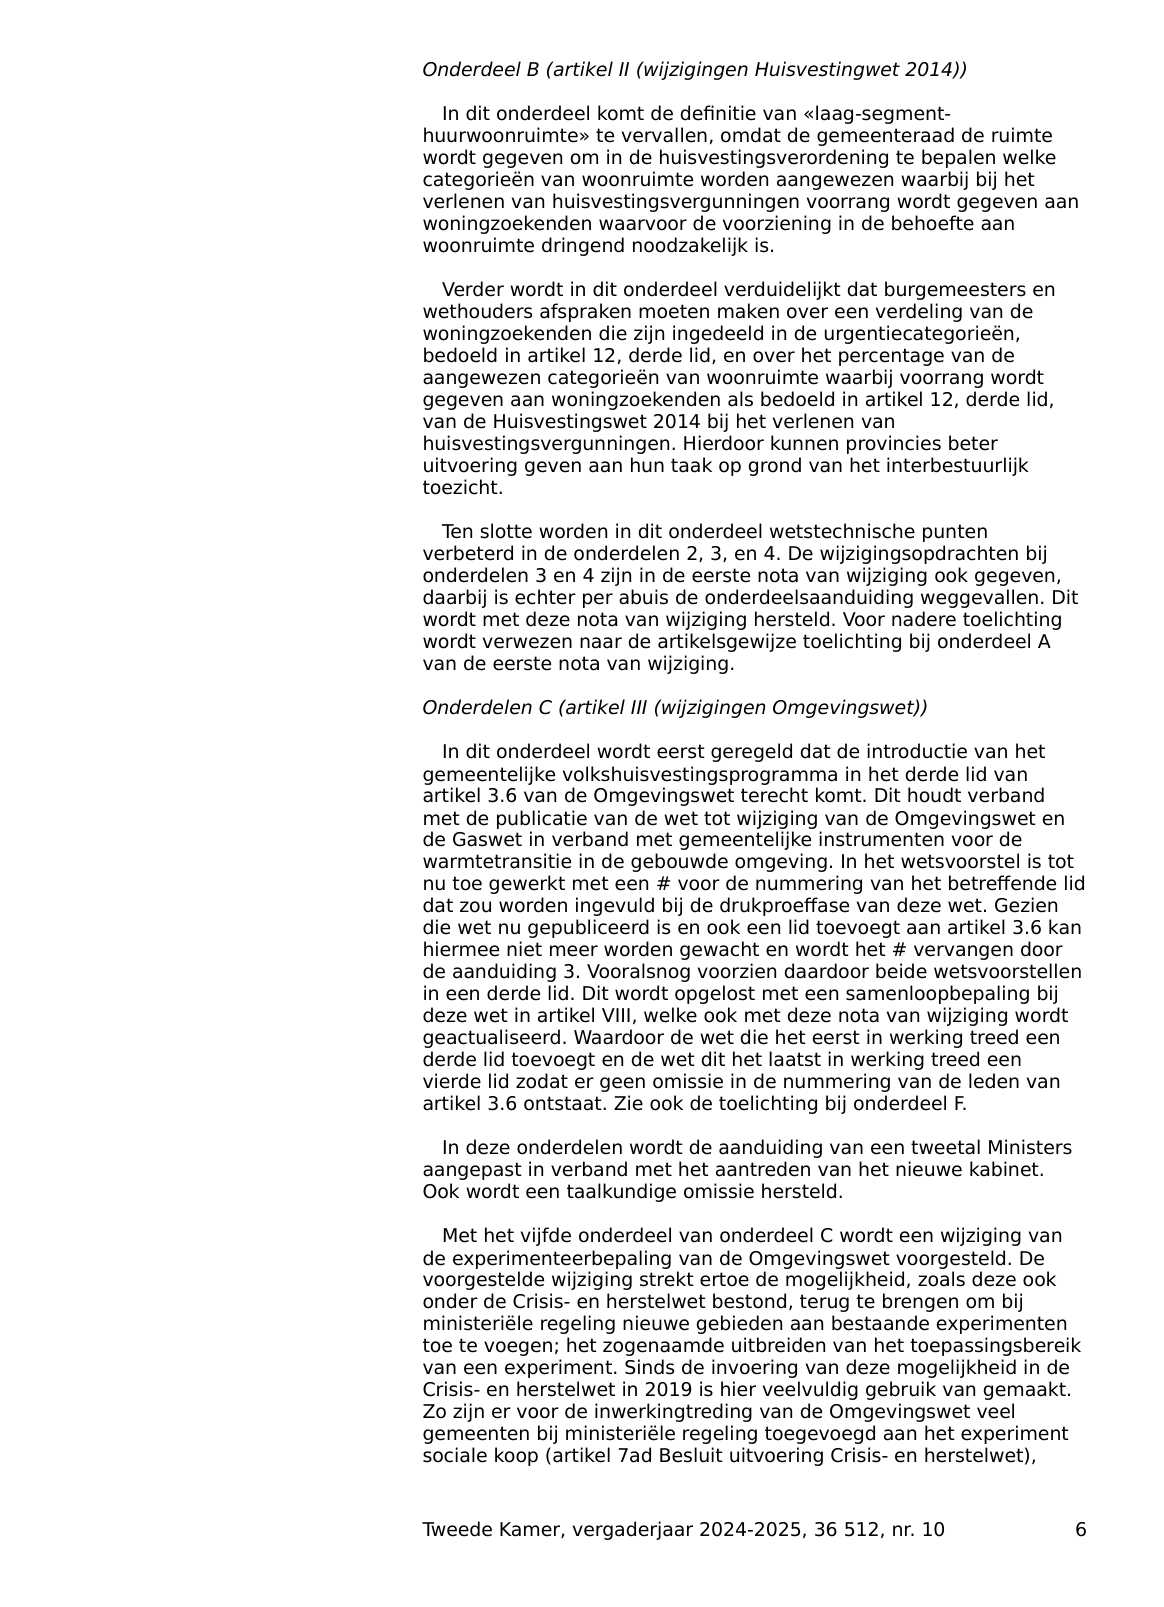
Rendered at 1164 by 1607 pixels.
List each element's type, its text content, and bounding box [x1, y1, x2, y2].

text Ten slotte worden in dit onderdeel wetstechnische punten verbeterd in de onderdelen 2, 3, en 4. De wijzigingsopdrachten bij onderdelen 3 en 4 zijn in de eerste nota van wijziging ook gegeven, daarbij is echter per abuis de onderdeelsaanduiding weggevallen. Dit wordt met deze nota van wijziging hersteld. Voor nadere toelichting wordt verwezen naar de artikelsgewijze toelichting bij onderdeel A van de eerste nota van wijziging. [422, 521, 1087, 675]
subtitle Onderdeel B (artikel II (wijzigingen Huisvestingwet 2014)) [422, 59, 1087, 81]
subtitle Onderdelen C (artikel III (wijzigingen Omgevingswet)) [422, 697, 1087, 719]
text In dit onderdeel wordt eerst geregeld dat de introductie van het gemeentelijke volkshuisvestingsprogramma in het derde lid van artikel 3.6 van de Omgevingswet terecht komt. Dit houdt verband met de publicatie van de wet tot wijziging van de Omgevingswet en de Gaswet in verband met gemeentelijke instrumenten voor de warmtetransitie in de gebouwde omgeving. In het wetsvoorstel is tot nu toe gewerkt met een # voor de nummering van het betreffende lid dat zou worden ingevuld bij de drukproeffase van deze wet. Gezien die wet nu gepubliceerd is en ook een lid toevoegt aan artikel 3.6 kan hiermee niet meer worden gewacht en wordt het # vervangen door de aanduiding 3. Vooralsnog voorzien daardoor beide wetsvoorstellen in een derde lid. Dit wordt opgelost met een samenloopbepaling bij deze wet in artikel VIII, welke ook met deze nota van wijziging wordt geactualiseerd. Waardoor de wet die het eerst in werking treed een derde lid toevoegt en de wet dit het laatst in werking treed een vierde lid zodat er geen omissie in de nummering van de leden van artikel 3.6 ontstaat. Zie ook de toelichting bij onderdeel F. [422, 741, 1087, 1115]
text In dit onderdeel komt de definitie van «laag-segment-huurwoonruimte» te vervallen, omdat de gemeenteraad de ruimte wordt gegeven om in de huisvestingsverordening te bepalen welke categorieën van woonruimte worden aangewezen waarbij bij het verlenen van huisvestingsvergunningen voorrang wordt gegeven aan woningzoekenden waarvoor de voorziening in de behoefte aan woonruimte dringend noodzakelijk is. [422, 103, 1087, 257]
text Verder wordt in dit onderdeel verduidelijkt dat burgemeesters en wethouders afspraken moeten maken over een verdeling van de woningzoekenden die zijn ingedeeld in de urgentiecategorieën, bedoeld in artikel 12, derde lid, en over het percentage van de aangewezen categorieën van woonruimte waarbij voorrang wordt gegeven aan woningzoekenden als bedoeld in artikel 12, derde lid, van de Huisvestingswet 2014 bij het verlenen van huisvestingsvergunningen. Hierdoor kunnen provincies beter uitvoering geven aan hun taak op grond van het interbestuurlijk toezicht. [422, 279, 1087, 499]
text In deze onderdelen wordt de aanduiding van een tweetal Ministers aangepast in verband met het aantreden van het nieuwe kabinet. Ook wordt een taalkundige omissie hersteld. [422, 1137, 1087, 1203]
text Met het vijfde onderdeel van onderdeel C wordt een wijziging van de experimenteerbepaling van de Omgevingswet voorgesteld. De voorgestelde wijziging strekt ertoe de mogelijkheid, zoals deze ook onder de Crisis- en herstelwet bestond, terug te brengen om bij ministeriële regeling nieuwe gebieden aan bestaande experimenten toe te voegen; het zogenaamde uitbreiden van het toepassingsbereik van een experiment. Sinds de invoering van deze mogelijkheid in de Crisis- en herstelwet in 2019 is hier veelvuldig gebruik van gemaakt. Zo zijn er voor de inwerkingtreding van de Omgevingswet veel gemeenten bij ministeriële regeling toegevoegd aan het experiment sociale koop (artikel 7ad Besluit uitvoering Crisis- en herstelwet), [422, 1225, 1087, 1467]
